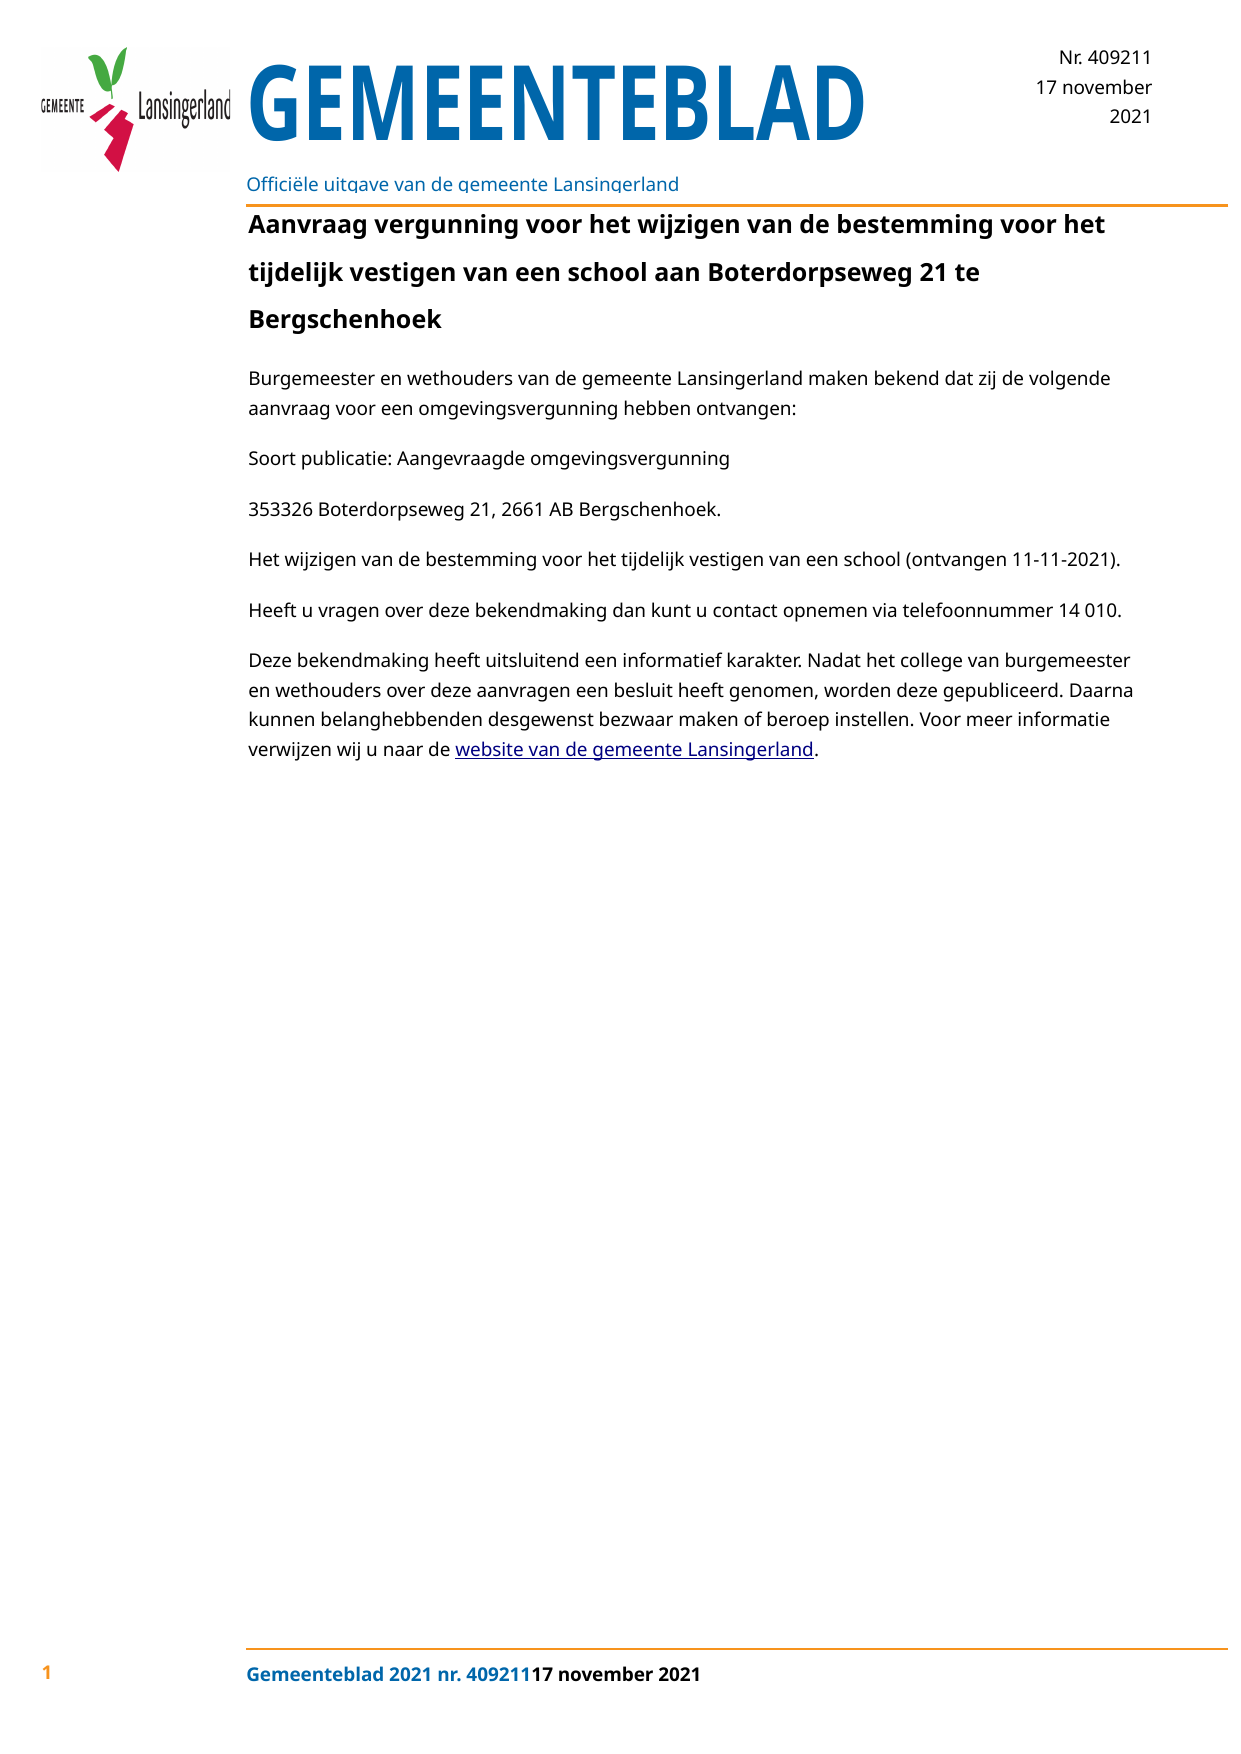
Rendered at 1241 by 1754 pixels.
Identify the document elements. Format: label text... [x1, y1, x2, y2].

text Het wijzigen van de bestemming voor het tijdelijk vestigen van een school (ontvangen 11-11-2021). [248, 546, 1152, 572]
text Deze bekendmaking heeft uitsluitend een informatief karakter. Nadat het college van burgemeester en wethouders over deze aanvragen een besluit heeft genomen, worden deze gepubliceerd. Daarna kunnen belanghebbenden desgewenst bezwaar maken of beroep instellen. Voor meer informatie verwijzen wij u naar de website van de gemeente Lansingerland. [248, 647, 1152, 762]
text Heeft u vragen over deze bekendmaking dan kunt u contact opnemen via telefoonnummer 14 010. [248, 597, 1152, 622]
text Aanvraag vergunning voor het wijzigen van de bestemming voor het tijdelijk vestigen van een school aan Boterdorpseweg 21 te Bergschenhoek [248, 207, 1152, 336]
text Burgemeester en wethouders van de gemeente Lansingerland maken bekend dat zij de volgende aanvraag voor een omgevingsvergunning hebben ontvangen: [248, 366, 1152, 421]
text Soort publicatie: Aangevraagde omgevingsvergunning [248, 446, 1152, 471]
text 353326 Boterdorpseweg 21, 2661 AB Bergschenhoek. [248, 496, 1152, 522]
picture [41, 47, 231, 172]
